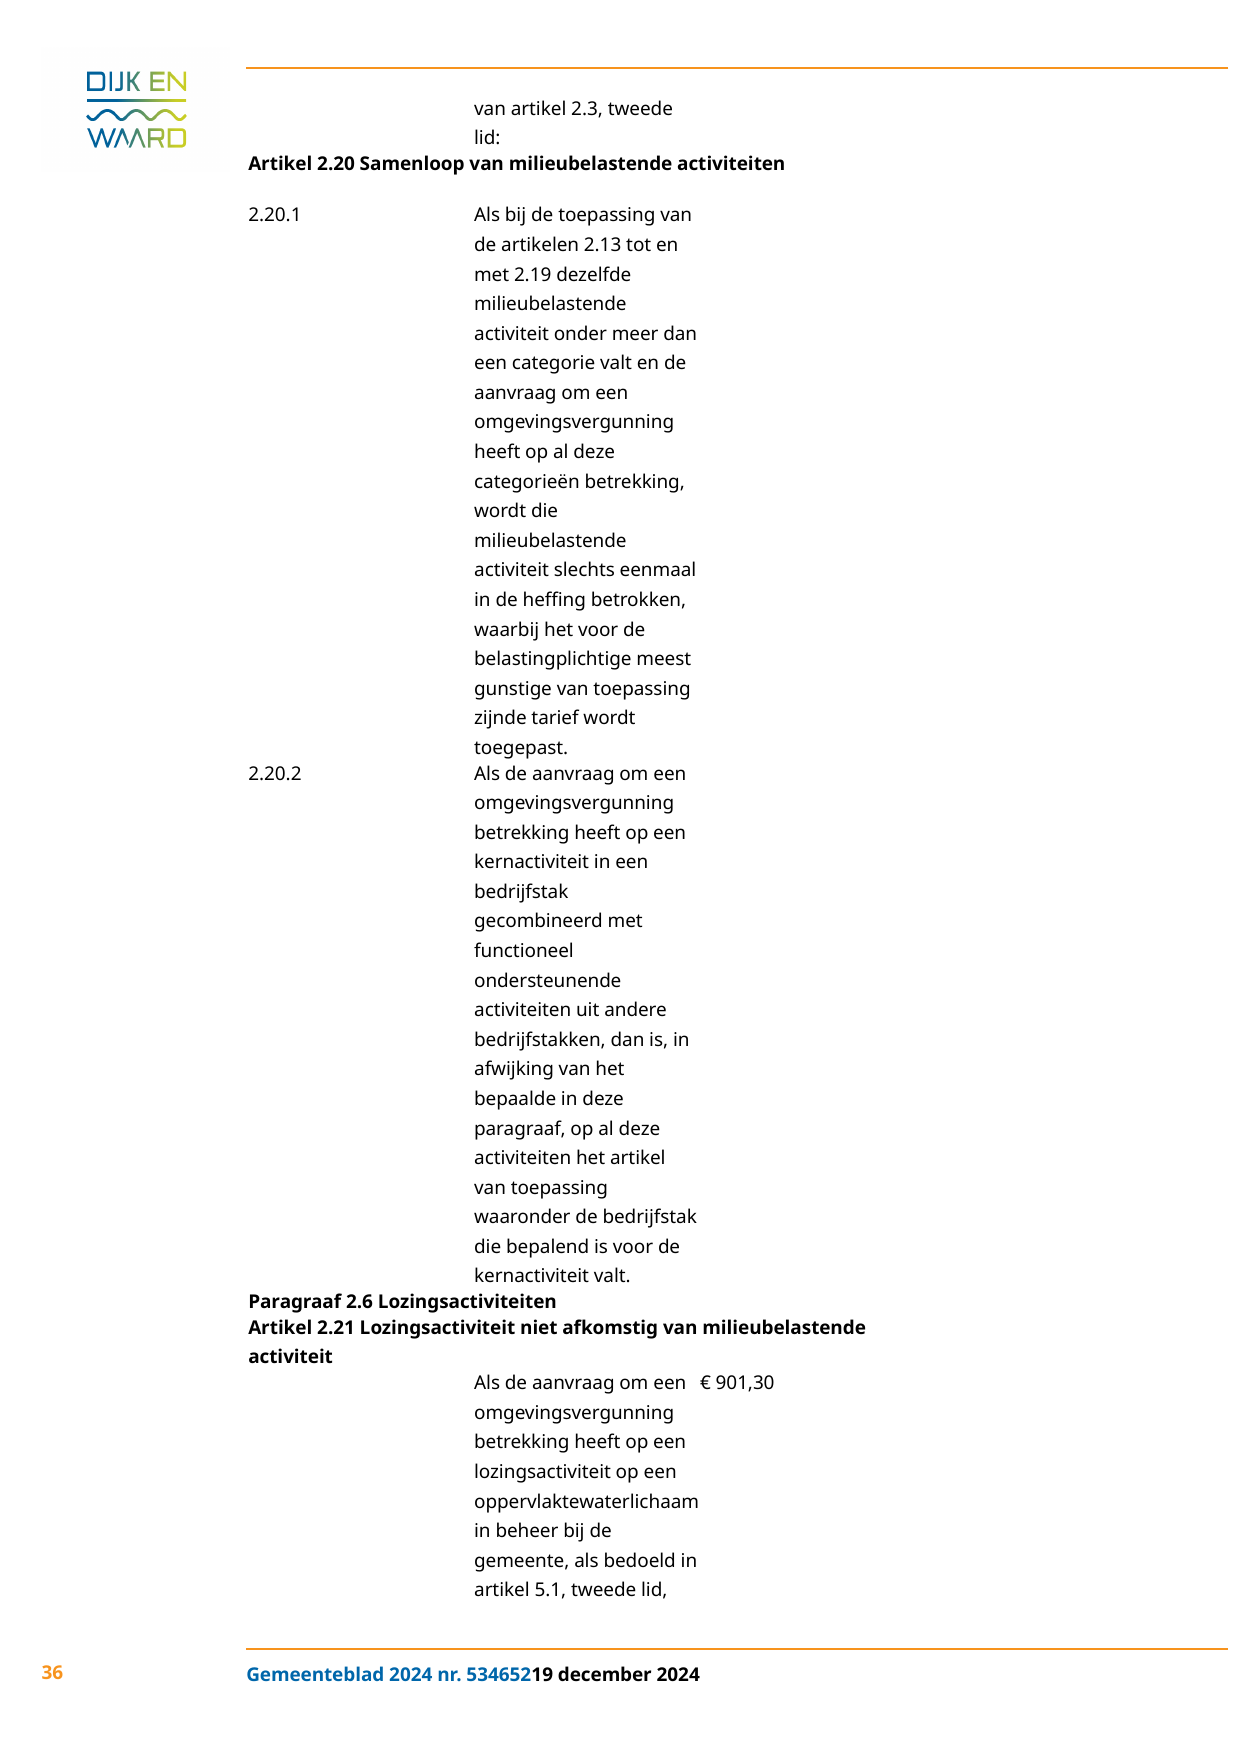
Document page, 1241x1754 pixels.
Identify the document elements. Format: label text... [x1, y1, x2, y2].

table_cell [926, 150, 1152, 176]
table_cell van artikel 2.3, tweede lid: [474, 95, 700, 150]
table_cell [700, 95, 926, 150]
table_cell [926, 1370, 1152, 1602]
table_cell [248, 1370, 474, 1602]
table_cell [248, 95, 474, 150]
table_cell 2.20.1 [248, 202, 474, 760]
table_cell [926, 176, 1152, 202]
table_cell [700, 760, 926, 1288]
table_cell Als bij de toepassing van de artikelen 2.13 tot en met 2.19 dezelfde milieubelastende activiteit onder meer dan een categorie valt en de aanvraag om een omgevingsvergunning heeft op al deze categorieën betrekking, wordt die milieubelastende activiteit slechts eenmaal in de heffing betrokken, waarbij het voor de belastingplichtige meest gunstige van toepassing zijnde tarief wordt toegepast. [474, 202, 700, 760]
table_cell Artikel 2.20 Samenloop van milieubelastende activiteiten [248, 150, 926, 176]
table_cell 2.20.2 [248, 760, 474, 1288]
table_cell [926, 1314, 1152, 1369]
table_cell [700, 176, 926, 202]
table_cell [926, 202, 1152, 760]
table_cell [700, 202, 926, 760]
table_cell [926, 760, 1152, 1288]
picture [41, 47, 231, 172]
table_cell [474, 176, 700, 202]
table_cell € 901,30 [700, 1370, 926, 1602]
table_cell Als de aanvraag om een omgevingsvergunning betrekking heeft op een lozingsactiviteit op een oppervlaktewaterlichaam in beheer bij de gemeente, als bedoeld in artikel 5.1, tweede lid, [474, 1370, 700, 1602]
table_cell Paragraaf 2.6 Lozingsactiviteiten [248, 1289, 1152, 1314]
table_cell [926, 95, 1152, 150]
table_cell [248, 176, 474, 202]
table_cell Als de aanvraag om een omgevingsvergunning betrekking heeft op een kernactiviteit in een bedrijfstak gecombineerd met functioneel ondersteunende activiteiten uit andere bedrijfstakken, dan is, in afwijking van het bepaalde in deze paragraaf, op al deze activiteiten het artikel van toepassing waaronder de bedrijfstak die bepalend is voor de kernactiviteit valt. [474, 760, 700, 1288]
table_cell Artikel 2.21 Lozingsactiviteit niet afkomstig van milieubelastende activiteit [248, 1314, 926, 1369]
